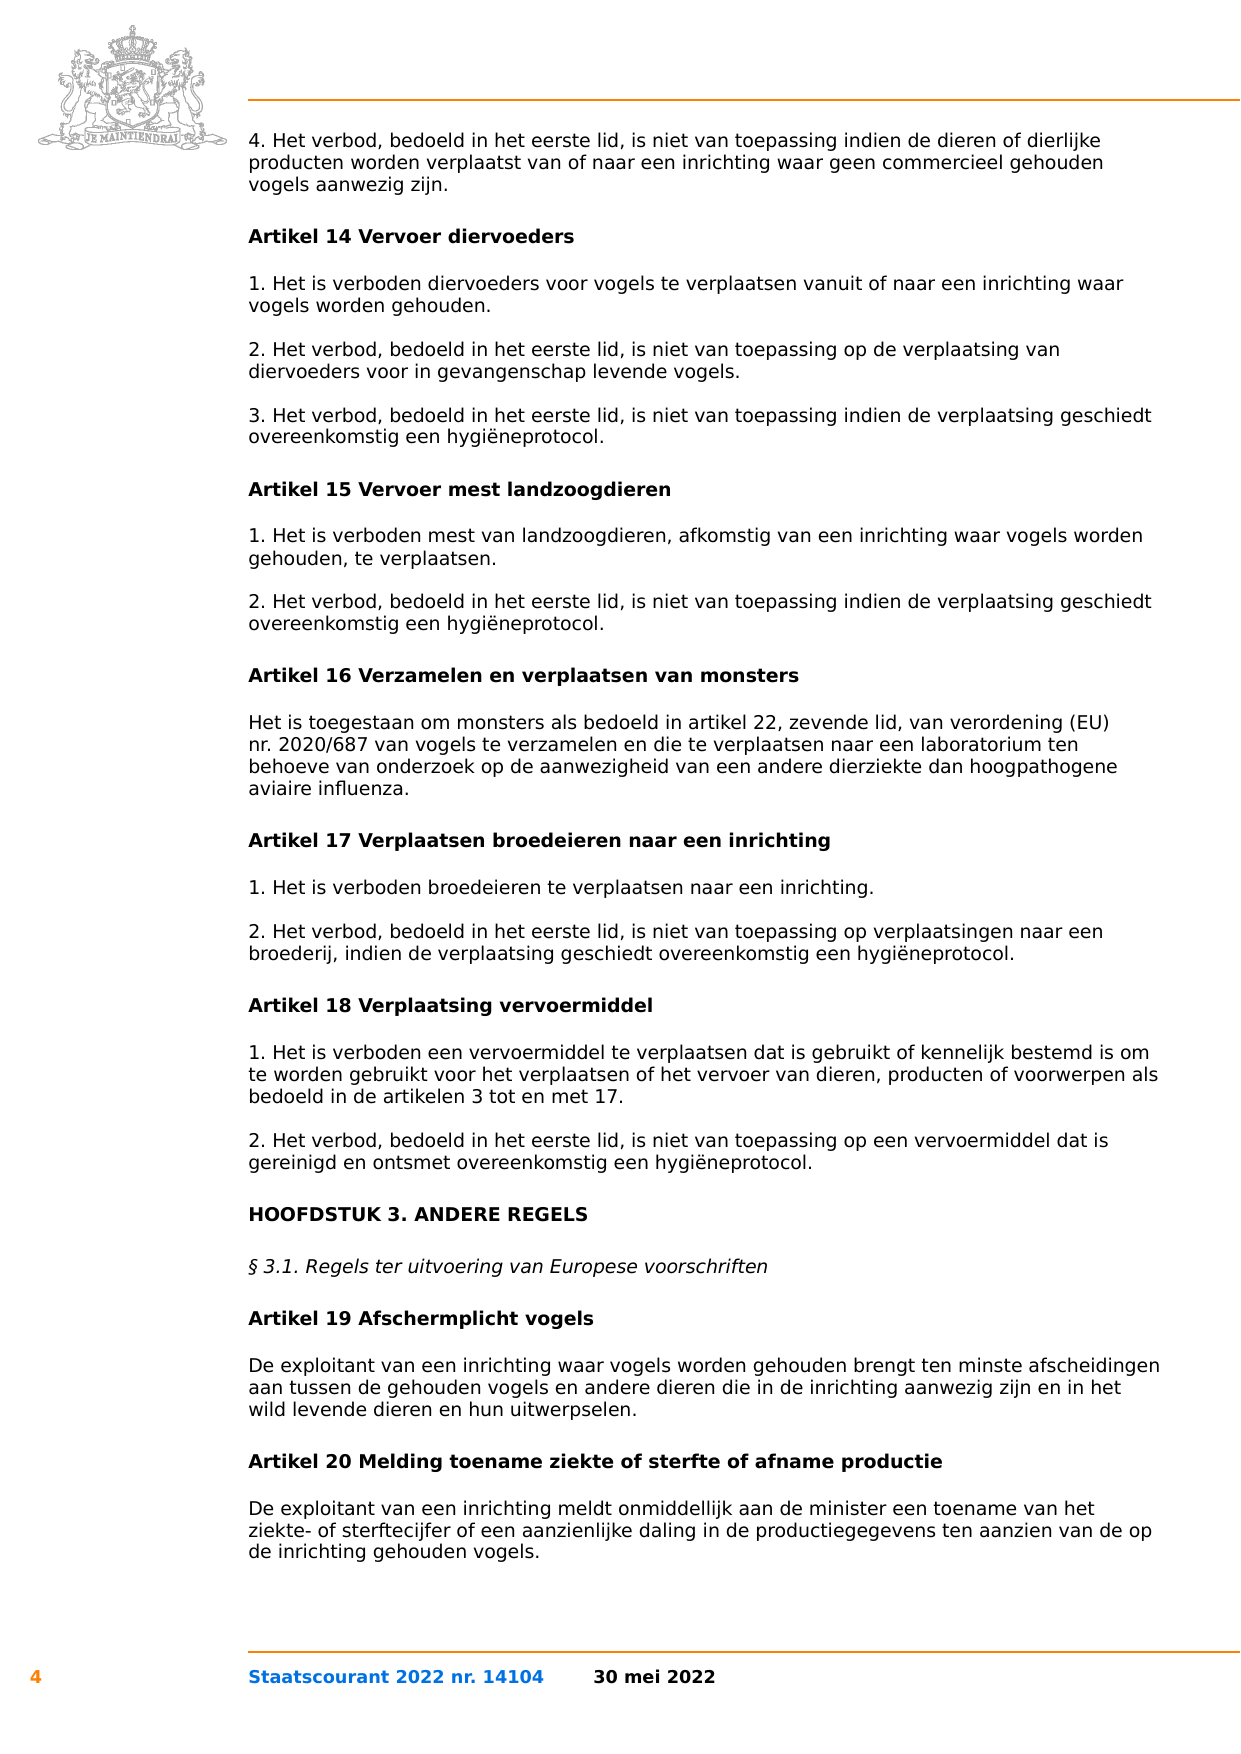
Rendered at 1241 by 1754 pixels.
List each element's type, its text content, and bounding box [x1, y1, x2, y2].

subtitle HOOFDSTUK 3. ANDERE REGELS [248, 1204, 1163, 1226]
text 1. Het is verboden diervoeders voor vogels te verplaatsen vanuit of naar een inrichting waar vogels worden gehouden. [248, 273, 1163, 317]
subtitle Artikel 17 Verplaatsen broedeieren naar een inrichting [248, 830, 1163, 852]
text 1. Het is verboden broedeieren te verplaatsen naar een inrichting. [248, 877, 1163, 899]
text 2. Het verbod, bedoeld in het eerste lid, is niet van toepassing op de verplaatsing van diervoeders voor in gevangenschap levende vogels. [248, 339, 1163, 383]
text De exploitant van een inrichting waar vogels worden gehouden brengt ten minste afscheidingen aan tussen de gehouden vogels en andere dieren die in de inrichting aanwezig zijn en in het wild levende dieren en hun uitwerpselen. [248, 1354, 1163, 1421]
subtitle § 3.1. Regels ter uitvoering van Europese voorschriften [248, 1256, 1163, 1278]
text 2. Het verbod, bedoeld in het eerste lid, is niet van toepassing op verplaatsingen naar een broederij, indien de verplaatsing geschiedt overeenkomstig een hygiëneprotocol. [248, 921, 1163, 965]
text 3. Het verbod, bedoeld in het eerste lid, is niet van toepassing indien de verplaatsing geschiedt overeenkomstig een hygiëneprotocol. [248, 404, 1163, 448]
subtitle Artikel 20 Melding toename ziekte of sterfte of afname productie [248, 1451, 1163, 1472]
text De exploitant van een inrichting meldt onmiddellijk aan de minister een toename van het ziekte- of sterftecijfer of een aanzienlijke daling in de productiegegevens ten aanzien van de op de inrichting gehouden vogels. [248, 1497, 1163, 1563]
text 1. Het is verboden mest van landzoogdieren, afkomstig van een inrichting waar vogels worden gehouden, te verplaatsen. [248, 525, 1163, 569]
text 4. Het verbod, bedoeld in het eerste lid, is niet van toepassing indien de dieren of dierlijke producten worden verplaatst van of naar een inrichting waar geen commercieel gehouden vogels aanwezig zijn. [248, 130, 1163, 196]
text 2. Het verbod, bedoeld in het eerste lid, is niet van toepassing indien de verplaatsing geschiedt overeenkomstig een hygiëneprotocol. [248, 591, 1163, 635]
picture [38, 25, 227, 150]
text 2. Het verbod, bedoeld in het eerste lid, is niet van toepassing op een vervoermiddel dat is gereinigd en ontsmet overeenkomstig een hygiëneprotocol. [248, 1130, 1163, 1174]
subtitle Artikel 15 Vervoer mest landzoogdieren [248, 478, 1163, 500]
subtitle Artikel 16 Verzamelen en verplaatsen van monsters [248, 665, 1163, 687]
subtitle Artikel 14 Vervoer diervoeders [248, 226, 1163, 248]
text 1. Het is verboden een vervoermiddel te verplaatsen dat is gebruikt of kennelijk bestemd is om te worden gebruikt voor het verplaatsen of het vervoer van dieren, producten of voorwerpen als bedoeld in de artikelen 3 tot en met 17. [248, 1042, 1163, 1108]
subtitle Artikel 19 Afschermplicht vogels [248, 1308, 1163, 1329]
text Het is toegestaan om monsters als bedoeld in artikel 22, zevende lid, van verordening (EU) nr. 2020/687 van vogels te verzamelen en die te verplaatsen naar een laboratorium ten behoeve van onderzoek op de aanwezigheid van een andere dierziekte dan hoogpathogene aviaire influenza. [248, 712, 1163, 800]
subtitle Artikel 18 Verplaatsing vervoermiddel [248, 995, 1163, 1017]
